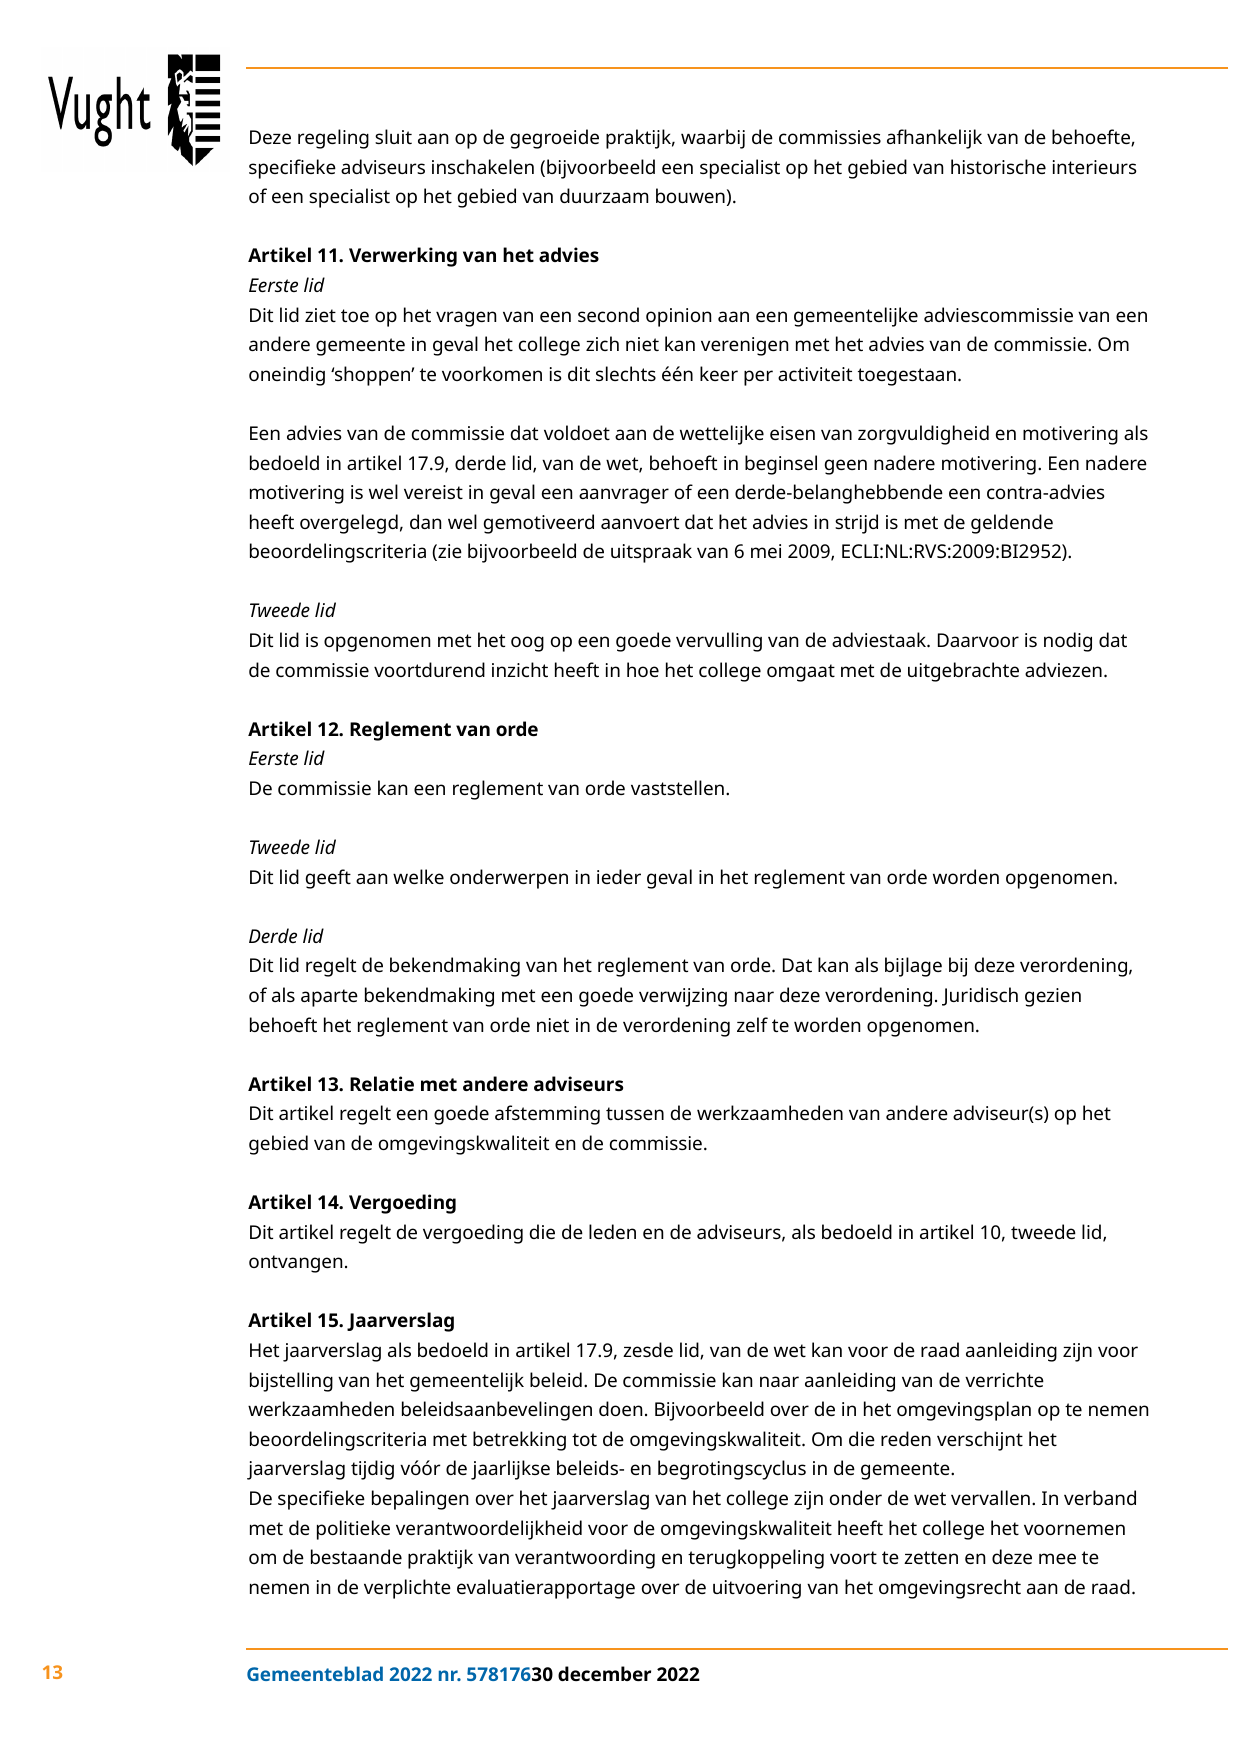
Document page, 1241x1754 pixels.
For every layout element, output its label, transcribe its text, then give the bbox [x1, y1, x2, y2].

text Het jaarverslag als bedoeld in artikel 17.9, zesde lid, van de wet kan voor de raad aanleiding zijn voor bijstelling van het gemeentelijk beleid. De commissie kan naar aanleiding van de verrichte werkzaamheden beleidsaanbevelingen doen. Bijvoorbeeld over de in het omgevingsplan op te nemen beoordelingscriteria met betrekking tot de omgevingskwaliteit. Om die reden verschijnt het jaarverslag tijdig vóór de jaarlijkse beleids- en begrotingscyclus in de gemeente. [248, 1337, 1152, 1481]
text Artikel 14. Vergoeding [248, 1189, 1152, 1215]
text Dit lid geeft aan welke onderwerpen in ieder geval in het reglement van orde worden opgenomen. [248, 864, 1152, 890]
text Derde lid [248, 923, 1152, 949]
text Artikel 11. Verwerking van het advies [248, 243, 1152, 268]
text Tweede lid [248, 834, 1152, 860]
text Artikel 12. Reglement van orde [248, 716, 1152, 742]
text Dit artikel regelt de vergoeding die de leden en de adviseurs, als bedoeld in artikel 10, tweede lid, ontvangen. [248, 1219, 1152, 1274]
text Tweede lid [248, 598, 1152, 623]
text Dit lid regelt de bekendmaking van het reglement van orde. Dat kan als bijlage bij deze verordening, of als aparte bekendmaking met een goede verwijzing naar deze verordening. Juridisch gezien behoeft het reglement van orde niet in de verordening zelf te worden opgenomen. [248, 953, 1152, 1038]
text Deze regeling sluit aan op de gegroeide praktijk, waarbij de commissies afhankelijk van de behoefte, specifieke adviseurs inschakelen (bijvoorbeeld een specialist op het gebied van historische interieurs of een specialist op het gebied van duurzaam bouwen). [248, 124, 1152, 209]
text De specifieke bepalingen over het jaarverslag van het college zijn onder de wet vervallen. In verband met de politieke verantwoordelijkheid voor de omgevingskwaliteit heeft het college het voornemen om de bestaande praktijk van verantwoording en terugkoppeling voort te zetten en deze mee te nemen in de verplichte evaluatierapportage over de uitvoering van het omgevingsrecht aan de raad. [248, 1485, 1152, 1600]
text Dit lid ziet toe op het vragen van een second opinion aan een gemeentelijke adviescommissie van een andere gemeente in geval het college zich niet kan verenigen met het advies van de commissie. Om oneindig ‘shoppen’ te voorkomen is dit slechts één keer per activiteit toegestaan. [248, 302, 1152, 387]
text Dit artikel regelt een goede afstemming tussen de werkzaamheden van andere adviseur(s) op het gebied van de omgevingskwaliteit en de commissie. [248, 1101, 1152, 1156]
text De commissie kan een reglement van orde vaststellen. [248, 775, 1152, 801]
picture [41, 47, 231, 172]
text Een advies van de commissie dat voldoet aan de wettelijke eisen van zorgvuldigheid en motivering als bedoeld in artikel 17.9, derde lid, van de wet, behoeft in beginsel geen nadere motivering. Een nadere motivering is wel vereist in geval een aanvrager of een derde-belanghebbende een contra-advies heeft overgelegd, dan wel gemotiveerd aanvoert dat het advies in strijd is met de geldende beoordelingscriteria (zie bijvoorbeeld de uitspraak van 6 mei 2009, ECLI:NL:RVS:2009:BI2952). [248, 420, 1152, 564]
text Dit lid is opgenomen met het oog op een goede vervulling van de adviestaak. Daarvoor is nodig dat de commissie voortdurend inzicht heeft in hoe het college omgaat met de uitgebrachte adviezen. [248, 627, 1152, 683]
text Artikel 13. Relatie met andere adviseurs [248, 1071, 1152, 1097]
text Eerste lid [248, 272, 1152, 298]
text Artikel 15. Jaarverslag [248, 1308, 1152, 1333]
text Eerste lid [248, 746, 1152, 771]
